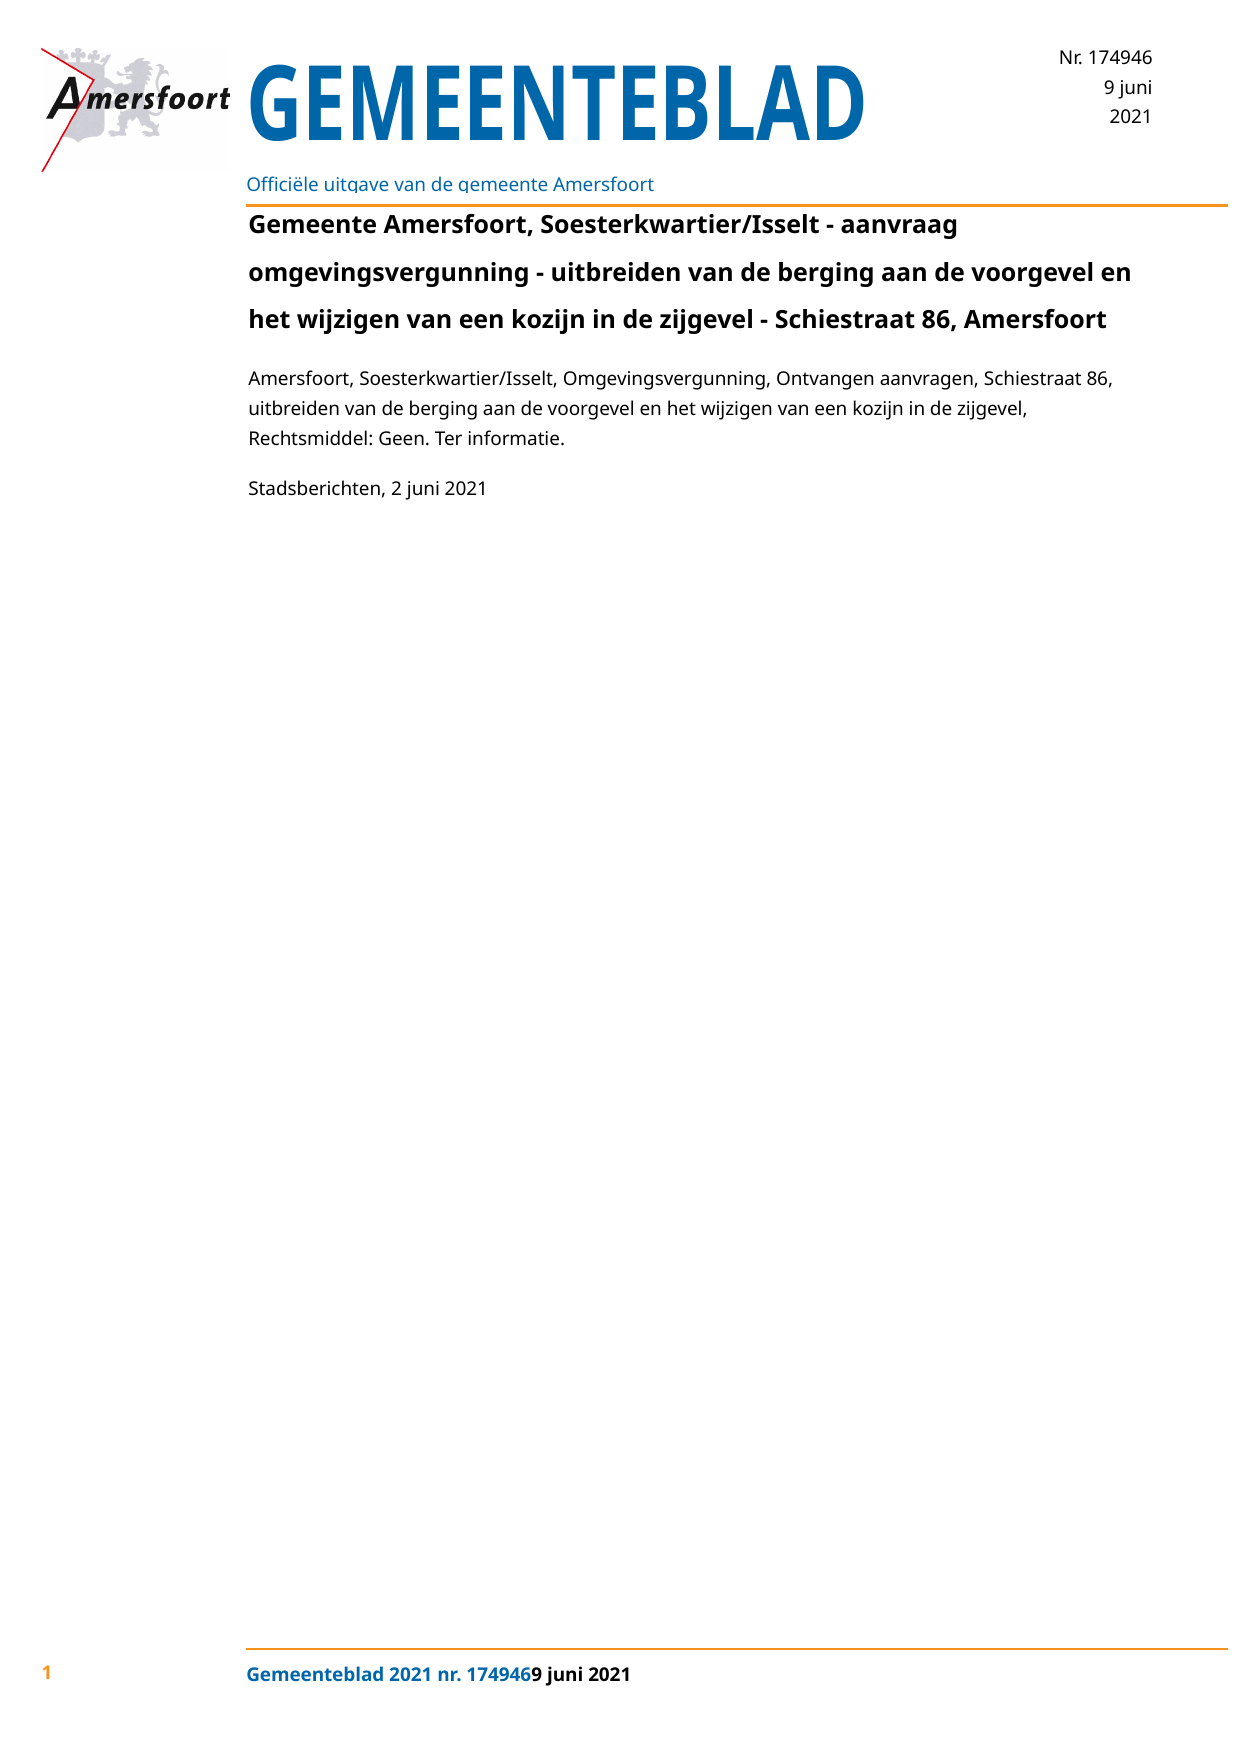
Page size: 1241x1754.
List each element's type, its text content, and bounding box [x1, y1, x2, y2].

text Stadsberichten, 2 juni 2021 [248, 475, 1152, 501]
picture [41, 47, 231, 172]
text Amersfoort, Soesterkwartier/Isselt, Omgevingsvergunning, Ontvangen aanvragen, Schiestraat 86, uitbreiden van de berging aan de voorgevel en het wijzigen van een kozijn in de zijgevel, Rechtsmiddel: Geen. Ter informatie. [248, 366, 1152, 450]
text Gemeente Amersfoort, Soesterkwartier/Isselt - aanvraag omgevingsvergunning - uitbreiden van de berging aan de voorgevel en het wijzigen van een kozijn in de zijgevel - Schiestraat 86, Amersfoort [248, 207, 1152, 336]
